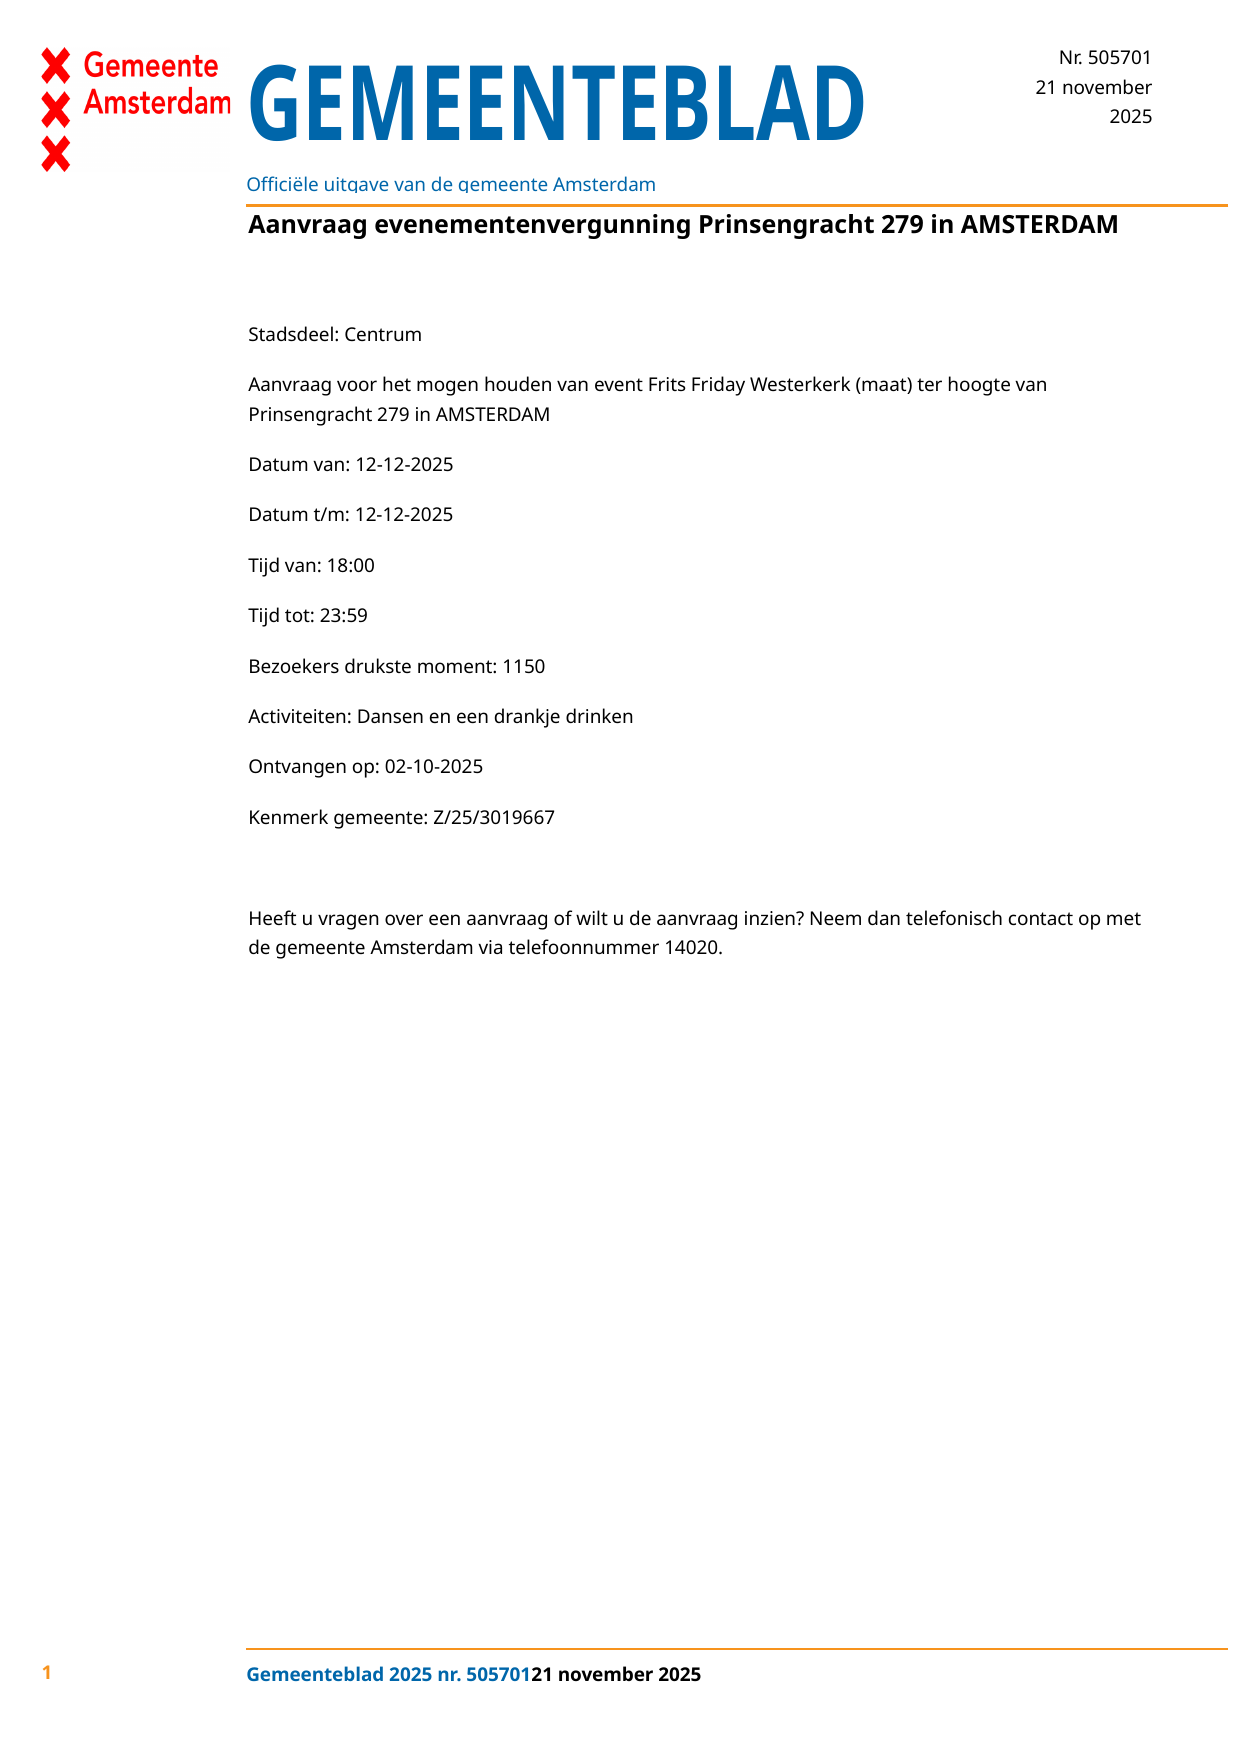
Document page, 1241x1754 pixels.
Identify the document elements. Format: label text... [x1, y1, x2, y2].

text Stadsdeel: Centrum [248, 321, 1152, 346]
text Kenmerk gemeente: Z/25/3019667 [248, 804, 1152, 830]
text Tijd van: 18:00 [248, 552, 1152, 578]
text Bezoekers drukste moment: 1150 [248, 653, 1152, 678]
text Datum van: 12-12-2025 [248, 451, 1152, 477]
text Activiteiten: Dansen en een drankje drinken [248, 703, 1152, 729]
text Datum t/m: 12-12-2025 [248, 502, 1152, 527]
text Aanvraag evenementenvergunning Prinsengracht 279 in AMSTERDAM [248, 207, 1152, 241]
text Heeft u vragen over een aanvraag of wilt u de aanvraag inzien? Neem dan telefonisch contact op met de gemeente Amsterdam via telefoonnummer 14020. [248, 905, 1152, 960]
text Tijd tot: 23:59 [248, 602, 1152, 628]
picture [41, 47, 231, 172]
text Ontvangen op: 02-10-2025 [248, 754, 1152, 779]
text Aanvraag voor het mogen houden van event Frits Friday Westerkerk (maat) ter hoogte van Prinsengracht 279 in AMSTERDAM [248, 371, 1152, 426]
